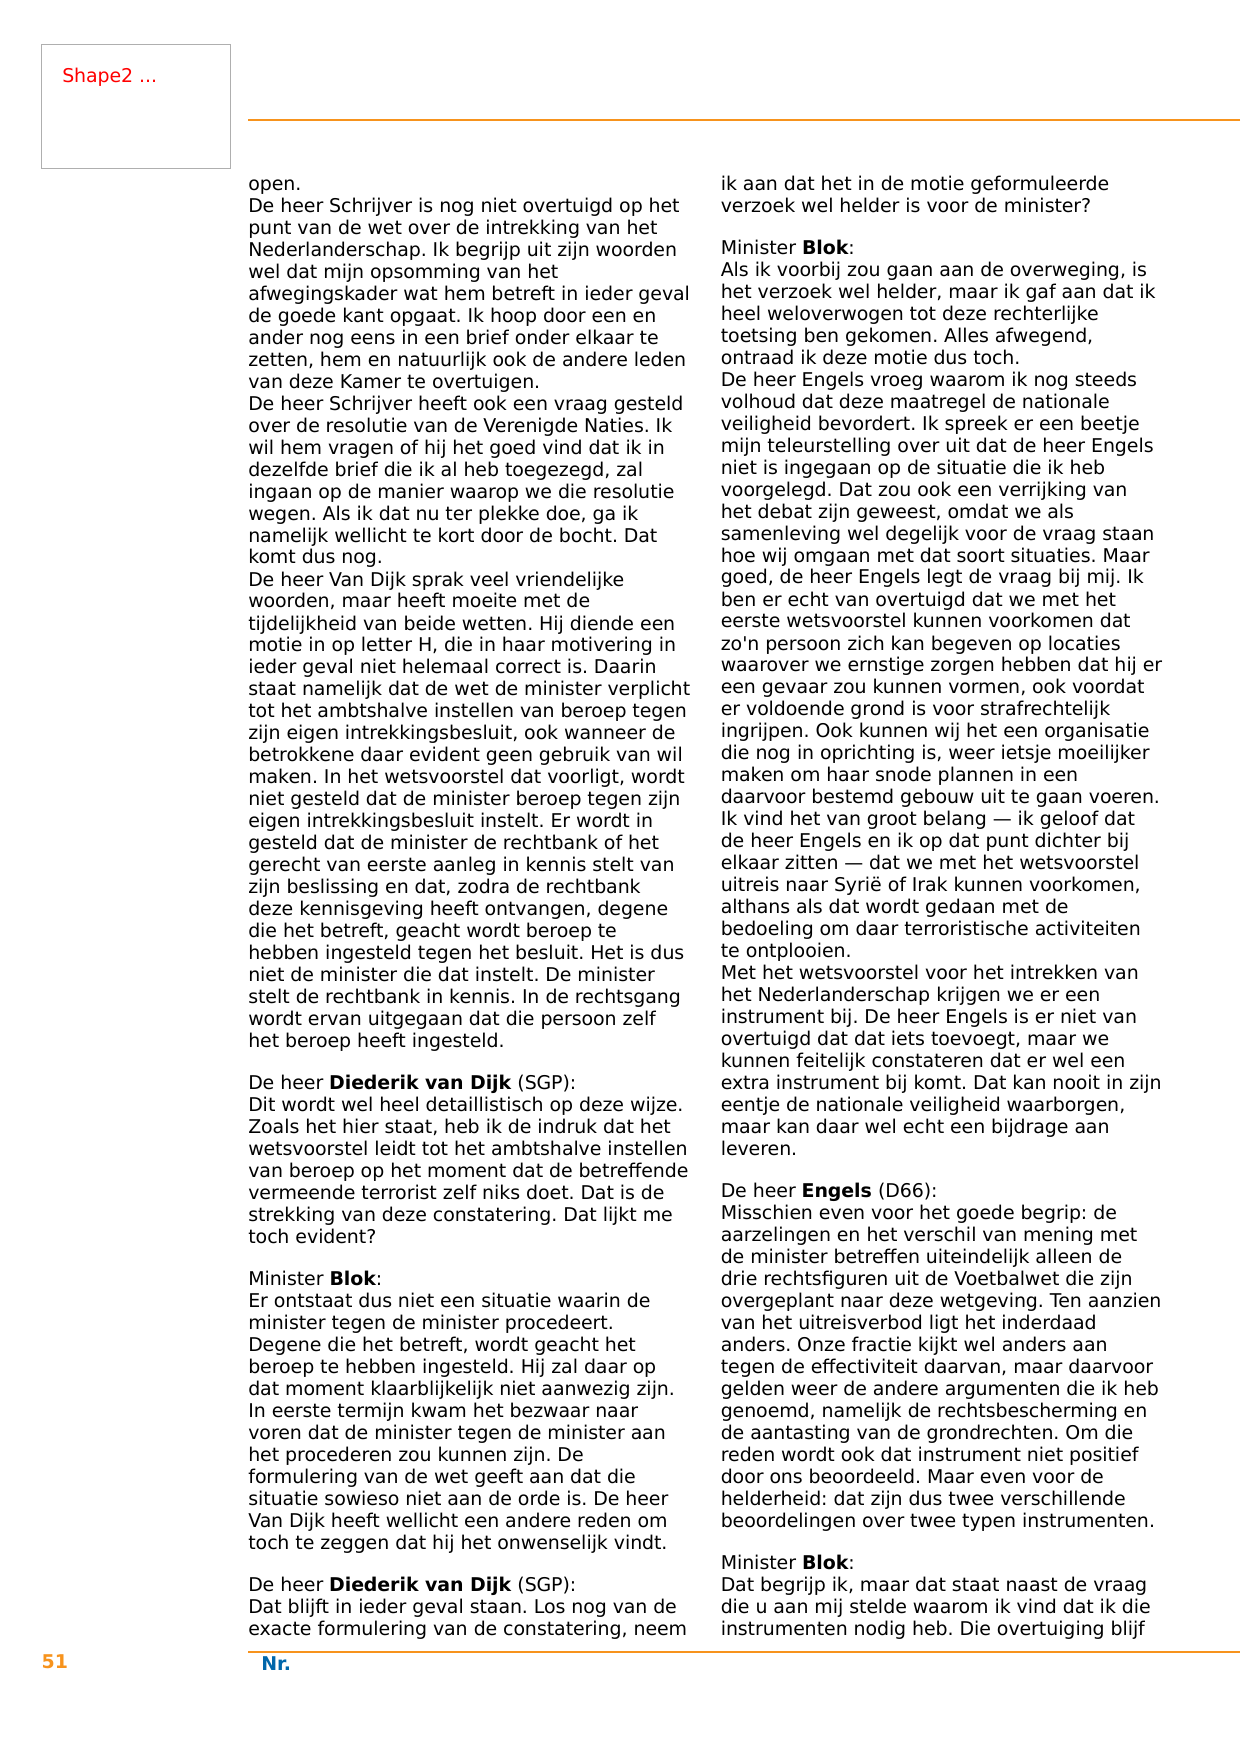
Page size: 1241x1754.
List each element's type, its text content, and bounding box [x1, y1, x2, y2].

text De heer Engels (D66): [721, 1180, 1163, 1202]
text De heer Schrijver heeft ook een vraag gesteld over de resolutie van de Verenigde Naties. Ik wil hem vragen of hij het goed vind dat ik in dezelfde brief die ik al heb toegezegd, zal ingaan op de manier waarop we die resolutie wegen. Als ik dat nu ter plekke doe, ga ik namelijk wellicht te kort door de bocht. Dat komt dus nog. [248, 393, 691, 568]
text Minister Blok: [721, 237, 1163, 259]
text De heer Van Dijk sprak veel vriendelijke woorden, maar heeft moeite met de tijdelijkheid van beide wetten. Hij diende een motie in op letter H, die in haar motivering in ieder geval niet helemaal correct is. Daarin staat namelijk dat de wet de minister verplicht tot het ambtshalve instellen van beroep tegen zijn eigen intrekkingsbesluit, ook wanneer de betrokkene daar evident geen gebruik van wil maken. In het wetsvoorstel dat voorligt, wordt niet gesteld dat de minister beroep tegen zijn eigen intrekkingsbesluit instelt. Er wordt in gesteld dat de minister de rechtbank of het gerecht van eerste aanleg in kennis stelt van zijn beslissing en dat, zodra de rechtbank deze kennisgeving heeft ontvangen, degene die het betreft, geacht wordt beroep te hebben ingesteld tegen het besluit. Het is dus niet de minister die dat instelt. De minister stelt de rechtbank in kennis. In de rechtsgang wordt ervan uitgegaan dat die persoon zelf het beroep heeft ingesteld. [248, 568, 691, 1052]
text De heer Diederik van Dijk (SGP): [248, 1072, 691, 1094]
text Als ik voorbij zou gaan aan de overweging, is het verzoek wel helder, maar ik gaf aan dat ik heel weloverwogen tot deze rechterlijke toetsing ben gekomen. Alles afwegend, ontraad ik deze motie dus toch. [721, 259, 1163, 369]
text Minister Blok: [721, 1552, 1163, 1573]
text Er ontstaat dus niet een situatie waarin de minister tegen de minister procedeert. Degene die het betreft, wordt geacht het beroep te hebben ingesteld. Hij zal daar op dat moment klaarblijkelijk niet aanwezig zijn. In eerste termijn kwam het bezwaar naar voren dat de minister tegen de minister aan het procederen zou kunnen zijn. De formulering van de wet geeft aan dat die situatie sowieso niet aan de orde is. De heer Van Dijk heeft wellicht een andere reden om toch te zeggen dat hij het onwenselijk vindt. [248, 1290, 691, 1553]
text Dat blijft in ieder geval staan. Los nog van de exacte formulering van de constatering, neem [248, 1596, 691, 1639]
text De heer Engels vroeg waarom ik nog steeds volhoud dat deze maatregel de nationale veiligheid bevordert. Ik spreek er een beetje mijn teleurstelling over uit dat de heer Engels niet is ingegaan op de situatie die ik heb voorgelegd. Dat zou ook een verrijking van het debat zijn geweest, omdat we als samenleving wel degelijk voor de vraag staan hoe wij omgaan met dat soort situaties. Maar goed, de heer Engels legt de vraag bij mij. Ik ben er echt van overtuigd dat we met het eerste wetsvoorstel kunnen voorkomen dat zo'n persoon zich kan begeven op locaties waarover we ernstige zorgen hebben dat hij er een gevaar zou kunnen vormen, ook voordat er voldoende grond is voor strafrechtelijk ingrijpen. Ook kunnen wij het een organisatie die nog in oprichting is, weer ietsje moeilijker maken om haar snode plannen in een daarvoor bestemd gebouw uit te gaan voeren. Ik vind het van groot belang — ik geloof dat de heer Engels en ik op dat punt dichter bij elkaar zitten — dat we met het wetsvoorstel uitreis naar Syrië of Irak kunnen voorkomen, althans als dat wordt gedaan met de bedoeling om daar terroristische activiteiten te ontplooien. [721, 369, 1163, 962]
text Minister Blok: [248, 1268, 691, 1290]
text ik aan dat het in de motie geformuleerde verzoek wel helder is voor de minister? [721, 173, 1163, 217]
text Misschien even voor het goede begrip: de aarzelingen en het verschil van mening met de minister betreffen uiteindelijk alleen de drie rechtsfiguren uit de Voetbalwet die zijn overgeplant naar deze wetgeving. Ten aanzien van het uitreisverbod ligt het inderdaad anders. Onze fractie kijkt wel anders aan tegen de effectiviteit daarvan, maar daarvoor gelden weer de andere argumenten die ik heb genoemd, namelijk de rechtsbescherming en de aantasting van de grondrechten. Om die reden wordt ook dat instrument niet positief door ons beoordeeld. Maar even voor de helderheid: dat zijn dus twee verschillende beoordelingen over twee typen instrumenten. [721, 1202, 1163, 1532]
text De heer Diederik van Dijk (SGP): [248, 1573, 691, 1596]
text Met het wetsvoorstel voor het intrekken van het Nederlanderschap krijgen we er een instrument bij. De heer Engels is er niet van overtuigd dat dat iets toevoegt, maar we kunnen feitelijk constateren dat er wel een extra instrument bij komt. Dat kan nooit in zijn eentje de nationale veiligheid waarborgen, maar kan daar wel echt een bijdrage aan leveren. [721, 962, 1163, 1160]
text De heer Schrijver is nog niet overtuigd op het punt van de wet over de intrekking van het Nederlanderschap. Ik begrijp uit zijn woorden wel dat mijn opsomming van het afwegingskader wat hem betreft in ieder geval de goede kant opgaat. Ik hoop door een en ander nog eens in een brief onder elkaar te zetten, hem en natuurlijk ook de andere leden van deze Kamer te overtuigen. [248, 195, 691, 393]
text Dit wordt wel heel detaillistisch op deze wijze. Zoals het hier staat, heb ik de indruk dat het wetsvoorstel leidt tot het ambtshalve instellen van beroep op het moment dat de betreffende vermeende terrorist zelf niks doet. Dat is de strekking van deze constatering. Dat lijkt me toch evident? [248, 1094, 691, 1248]
text open. [248, 173, 691, 195]
text Dat begrijp ik, maar dat staat naast de vraag die u aan mij stelde waarom ik vind dat ik die instrumenten nodig heb. Die overtuiging blijf [721, 1573, 1163, 1639]
